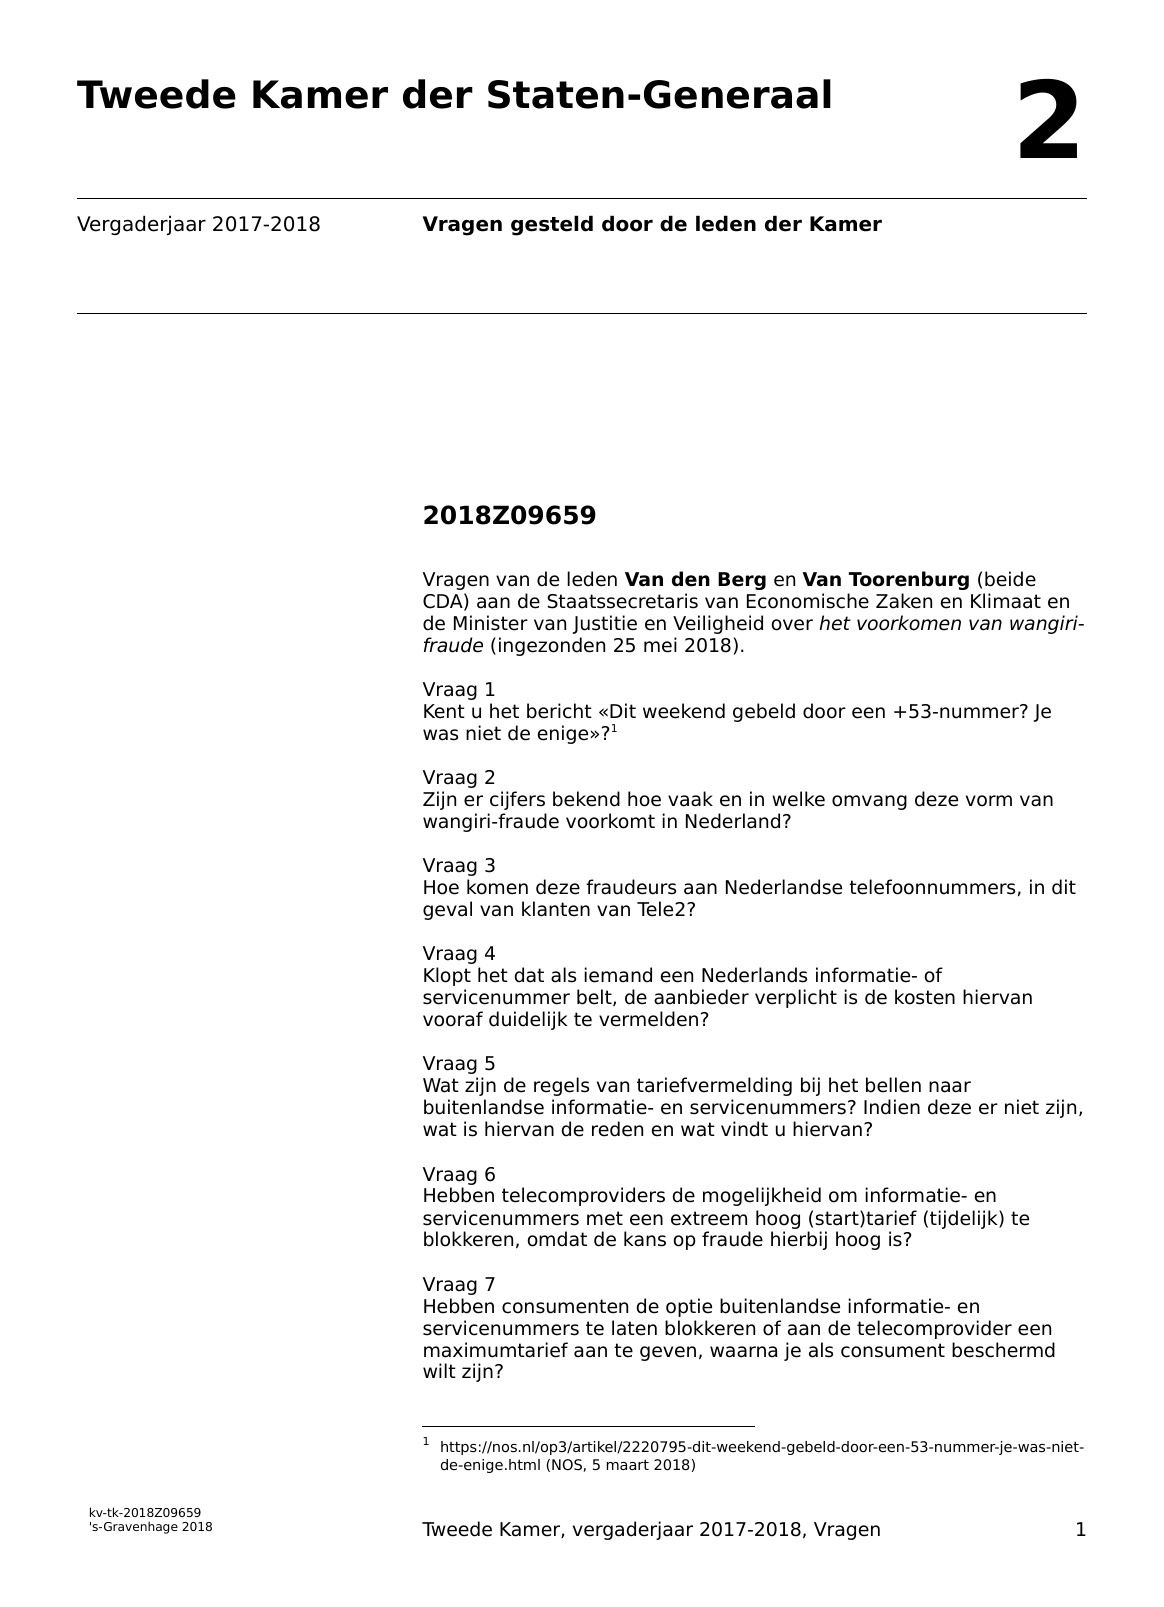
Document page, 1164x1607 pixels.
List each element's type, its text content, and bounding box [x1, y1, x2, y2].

text Vraag 2 [422, 767, 1087, 789]
text Zijn er cijfers bekend hoe vaak en in welke omvang deze vorm van wangiri-fraude voorkomt in Nederland? [422, 789, 1087, 833]
text kv-tk-2018Z09659 [88, 1506, 323, 1520]
text Vraag 7 [422, 1273, 1087, 1296]
text https://nos.nl/op3/artikel/2220795-dit-weekend-gebeld-door-een-53-nummer-je-was-niet-de-enige.html (NOS, 5 maart 2018) [422, 1435, 1087, 1474]
table_cell Vragen gesteld door de leden der Kamer [422, 199, 1087, 313]
text Vraag 5 [422, 1053, 1087, 1075]
table_cell Vergaderjaar 2017-2018 [77, 199, 422, 313]
text Kent u het bericht «Dit weekend gebeld door een +53-nummer? Je was niet de enige»? [422, 701, 1087, 745]
table_header Tweede Kamer der Staten-Generaal [77, 59, 886, 198]
text Vraag 6 [422, 1163, 1087, 1185]
text Hebben telecomproviders de mogelijkheid om informatie- en servicenummers met een extreem hoog (start)tarief (tijdelijk) te blokkeren, omdat de kans op fraude hierbij hoog is? [422, 1185, 1087, 1251]
text Vraag 1 [422, 679, 1087, 701]
text Hebben consumenten de optie buitenlandse informatie- en servicenummers te laten blokkeren of aan de telecomprovider een maximumtarief aan te geven, waarna je als consument beschermd wilt zijn? [422, 1296, 1087, 1383]
text 2018Z09659 [422, 501, 1087, 531]
text Vraag 3 [422, 855, 1087, 877]
text Klopt het dat als iemand een Nederlands informatie- of servicenummer belt, de aanbieder verplicht is de kosten hiervan vooraf duidelijk te vermelden? [422, 965, 1087, 1031]
text 's-Gravenhage 2018 [88, 1520, 323, 1534]
text Hoe komen deze fraudeurs aan Nederlandse telefoonnummers, in dit geval van klanten van Tele2? [422, 877, 1087, 921]
table_header 2 [886, 59, 1087, 198]
text Vraag 4 [422, 943, 1087, 965]
text Vragen van de leden Van den Berg en Van Toorenburg (beide CDA) aan de Staatssecretaris van Economische Zaken en Klimaat en de Minister van Justitie en Veiligheid over het voorkomen van wangiri-fraude (ingezonden 25 mei 2018). [422, 569, 1087, 657]
text Wat zijn de regels van tariefvermelding bij het bellen naar buitenlandse informatie- en servicenummers? Indien deze er niet zijn, wat is hiervan de reden en wat vindt u hiervan? [422, 1075, 1087, 1141]
